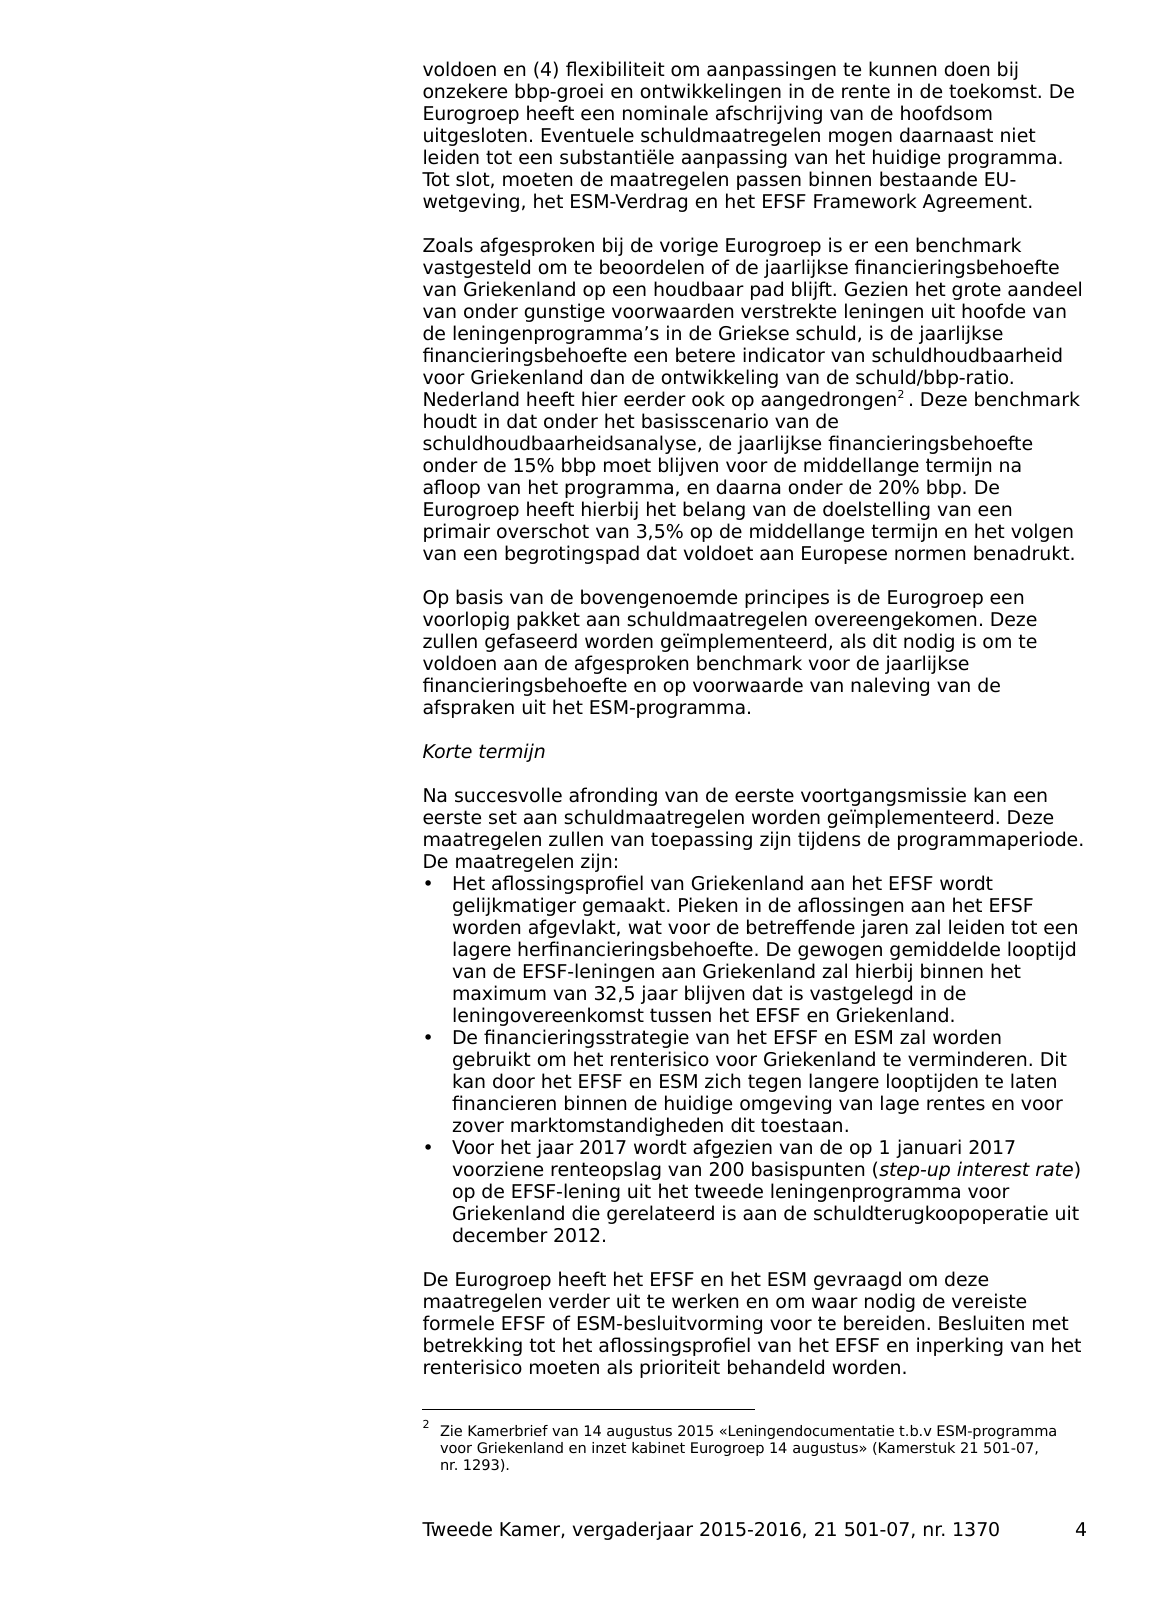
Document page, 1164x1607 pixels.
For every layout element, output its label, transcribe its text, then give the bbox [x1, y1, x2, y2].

text voldoen en (4) flexibiliteit om aanpassingen te kunnen doen bij onzekere bbp-groei en ontwikkelingen in de rente in de toekomst. De Eurogroep heeft een nominale afschrijving van de hoofdsom uitgesloten. Eventuele schuldmaatregelen mogen daarnaast niet leiden tot een substantiële aanpassing van het huidige programma. Tot slot, moeten de maatregelen passen binnen bestaande EU-wetgeving, het ESM-Verdrag en het EFSF Framework Agreement. [422, 59, 1087, 213]
text • Voor het jaar 2017 wordt afgezien van de op 1 januari 2017 voorziene renteopslag van 200 basispunten (step-up interest rate) op de EFSF-lening uit het tweede leningenprogramma voor Griekenland die gerelateerd is aan de schuldterugkoopoperatie uit december 2012. [422, 1137, 1087, 1247]
text De Eurogroep heeft het EFSF en het ESM gevraagd om deze maatregelen verder uit te werken en om waar nodig de vereiste formele EFSF of ESM-besluitvorming voor te bereiden. Besluiten met betrekking tot het aflossingsprofiel van het EFSF en inperking van het renterisico moeten als prioriteit behandeld worden. [422, 1269, 1087, 1379]
text • De financieringsstrategie van het EFSF en ESM zal worden gebruikt om het renterisico voor Griekenland te verminderen. Dit kan door het EFSF en ESM zich tegen langere looptijden te laten financieren binnen de huidige omgeving van lage rentes en voor zover marktomstandigheden dit toestaan. [422, 1027, 1087, 1137]
text • Het aflossingsprofiel van Griekenland aan het EFSF wordt gelijkmatiger gemaakt. Pieken in de aflossingen aan het EFSF worden afgevlakt, wat voor de betreffende jaren zal leiden tot een lagere herfinancieringsbehoefte. De gewogen gemiddelde looptijd van de EFSF-leningen aan Griekenland zal hierbij binnen het maximum van 32,5 jaar blijven dat is vastgelegd in de leningovereenkomst tussen het EFSF en Griekenland. [422, 873, 1087, 1027]
text Zie Kamerbrief van 14 augustus 2015 «Leningendocumentatie t.b.v ESM-programma voor Griekenland en inzet kabinet Eurogroep 14 augustus» (Kamerstuk 21 501-07, nr. 1293). [422, 1418, 1087, 1474]
text Op basis van de bovengenoemde principes is de Eurogroep een voorlopig pakket aan schuldmaatregelen overeengekomen. Deze zullen gefaseerd worden geïmplementeerd, als dit nodig is om te voldoen aan de afgesproken benchmark voor de jaarlijkse financieringsbehoefte en op voorwaarde van naleving van de afspraken uit het ESM-programma. [422, 587, 1087, 719]
subtitle Korte termijn [422, 741, 1087, 763]
text Na succesvolle afronding van de eerste voortgangsmissie kan een eerste set aan schuldmaatregelen worden geïmplementeerd. Deze maatregelen zullen van toepassing zijn tijdens de programmaperiode. De maatregelen zijn: [422, 785, 1087, 873]
text Zoals afgesproken bij de vorige Eurogroep is er een benchmark vastgesteld om te beoordelen of de jaarlijkse financieringsbehoefte van Griekenland op een houdbaar pad blijft. Gezien het grote aandeel van onder gunstige voorwaarden verstrekte leningen uit hoofde van de leningenprogramma’s in de Griekse schuld, is de jaarlijkse financieringsbehoefte een betere indicator van schuldhoudbaarheid voor Griekenland dan de ontwikkeling van de schuld/bbp-ratio. Nederland heeft hier eerder ook op aangedrongen. Deze benchmark houdt in dat onder het basisscenario van de schuldhoudbaarheidsanalyse, de jaarlijkse financieringsbehoefte onder de 15% bbp moet blijven voor de middellange termijn na afloop van het programma, en daarna onder de 20% bbp. De Eurogroep heeft hierbij het belang van de doelstelling van een primair overschot van 3,5% op de middellange termijn en het volgen van een begrotingspad dat voldoet aan Europese normen benadrukt. [422, 235, 1087, 565]
